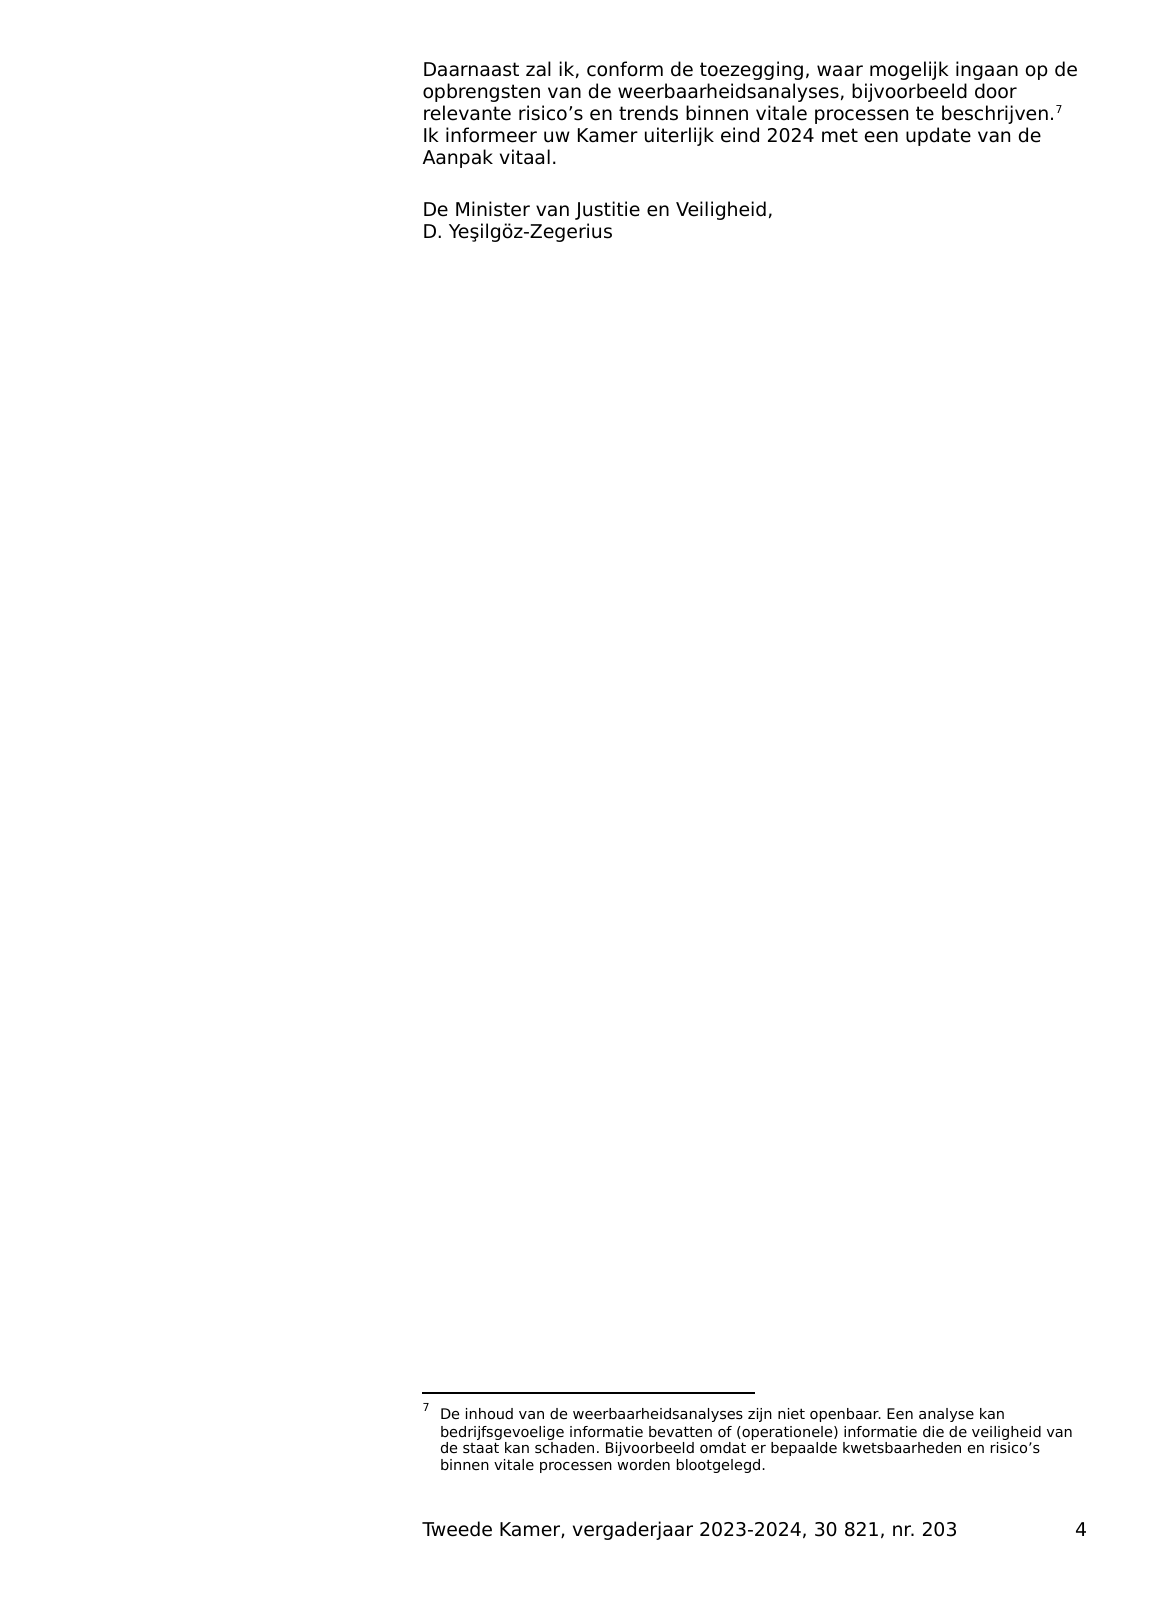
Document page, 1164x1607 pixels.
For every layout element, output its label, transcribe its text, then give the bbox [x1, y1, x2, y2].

text De inhoud van de weerbaarheidsanalyses zijn niet openbaar. Een analyse kan bedrijfsgevoelige informatie bevatten of (operationele) informatie die de veiligheid van de staat kan schaden. Bijvoorbeeld omdat er bepaalde kwetsbaarheden en risico’s binnen vitale processen worden blootgelegd. [422, 1402, 1087, 1474]
text De Minister van Justitie en Veiligheid, D. Yeşilgöz-Zegerius [422, 199, 1087, 243]
text Daarnaast zal ik, conform de toezegging, waar mogelijk ingaan op de opbrengsten van de weerbaarheidsanalyses, bijvoorbeeld door relevante risico’s en trends binnen vitale processen te beschrijven. Ik informeer uw Kamer uiterlijk eind 2024 met een update van de Aanpak vitaal. [422, 59, 1087, 169]
